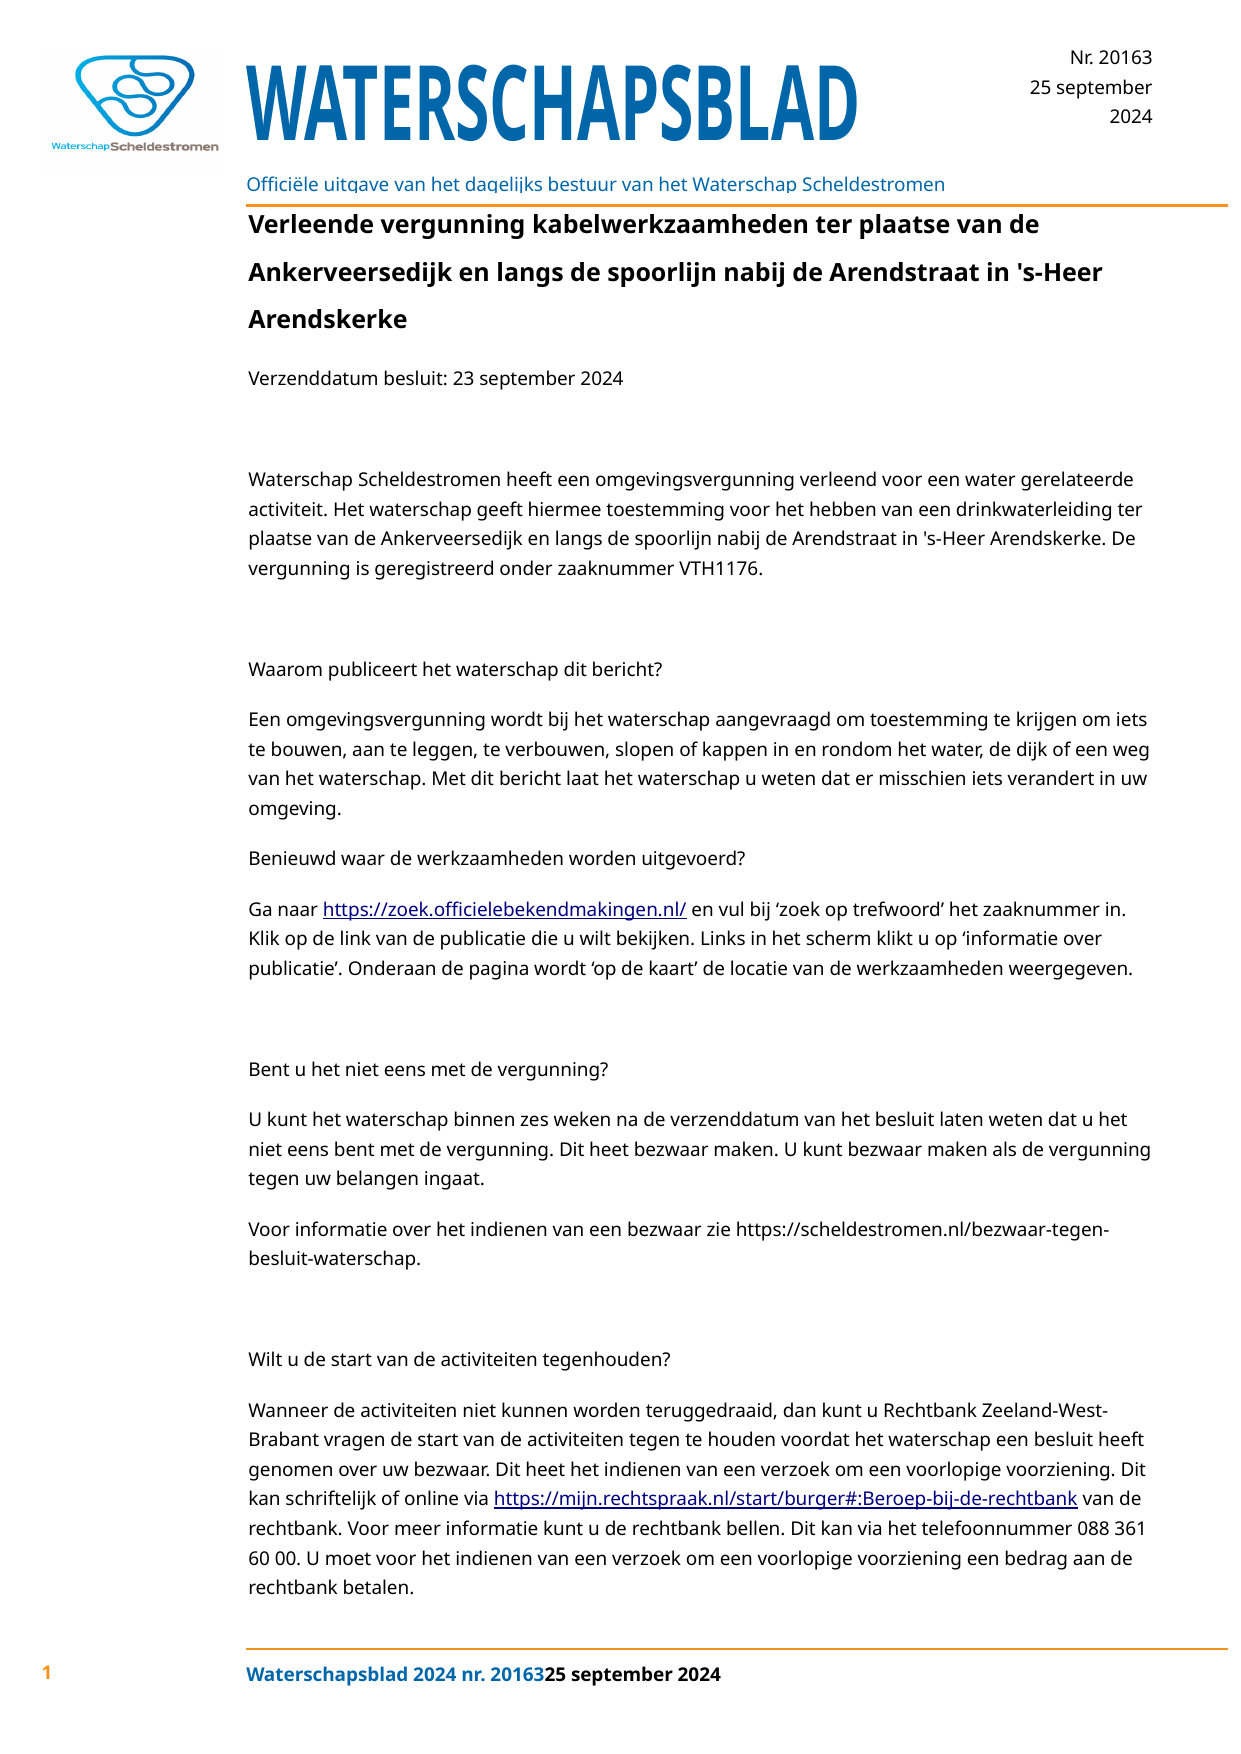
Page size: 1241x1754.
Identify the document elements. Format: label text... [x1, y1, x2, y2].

text Verzenddatum besluit: 23 september 2024 [248, 366, 1152, 391]
text Verleende vergunning kabelwerkzaamheden ter plaatse van de Ankerveersedijk en langs de spoorlijn nabij de Arendstraat in 's-Heer Arendskerke [248, 207, 1152, 336]
text Een omgevingsvergunning wordt bij het waterschap aangevraagd om toestemming te krijgen om iets te bouwen, aan te leggen, te verbouwen, slopen of kappen in en rondom het water, de dijk of een weg van het waterschap. Met dit bericht laat het waterschap u weten dat er misschien iets verandert in uw omgeving. [248, 706, 1152, 821]
text Wilt u de start van de activiteiten tegenhouden? [248, 1346, 1152, 1372]
text Benieuwd waar de werkzaamheden worden uitgevoerd? [248, 846, 1152, 871]
text Voor informatie over het indienen van een bezwaar zie https://scheldestromen.nl/bezwaar-tegen-besluit-waterschap. [248, 1216, 1152, 1271]
text Waarom publiceert het waterschap dit bericht? [248, 656, 1152, 682]
text Bent u het niet eens met de vergunning? [248, 1056, 1152, 1082]
text U kunt het waterschap binnen zes weken na de verzenddatum van het besluit laten weten dat u het niet eens bent met de vergunning. Dit heet bezwaar maken. U kunt bezwaar maken als de vergunning tegen uw belangen ingaat. [248, 1106, 1152, 1191]
picture [41, 47, 231, 172]
text Wanneer de activiteiten niet kunnen worden teruggedraaid, dan kunt u Rechtbank Zeeland-West-Brabant vragen de start van de activiteiten tegen te houden voordat het waterschap een besluit heeft genomen over uw bezwaar. Dit heet het indienen van een verzoek om een voorlopige voorziening. Dit kan schriftelijk of online via https://mijn.rechtspraak.nl/start/burger#:Beroep-bij-de-rechtbank van de rechtbank. Voor meer informatie kunt u de rechtbank bellen. Dit kan via het telefoonnummer 088 361 60 00. U moet voor het indienen van een verzoek om een voorlopige voorziening een bedrag aan de rechtbank betalen. [248, 1397, 1152, 1600]
text Waterschap Scheldestromen heeft een omgevingsvergunning verleend voor een water gerelateerde activiteit. Het waterschap geeft hiermee toestemming voor het hebben van een drinkwaterleiding ter plaatse van de Ankerveersedijk en langs de spoorlijn nabij de Arendstraat in 's-Heer Arendskerke. De vergunning is geregistreerd onder zaaknummer VTH1176. [248, 466, 1152, 581]
text Ga naar https://zoek.officielebekendmakingen.nl/ en vul bij ‘zoek op trefwoord’ het zaaknummer in. Klik op de link van de publicatie die u wilt bekijken. Links in het scherm klikt u op ‘informatie over publicatie’. Onderaan de pagina wordt ‘op de kaart’ de locatie van de werkzaamheden weergegeven. [248, 896, 1152, 981]
